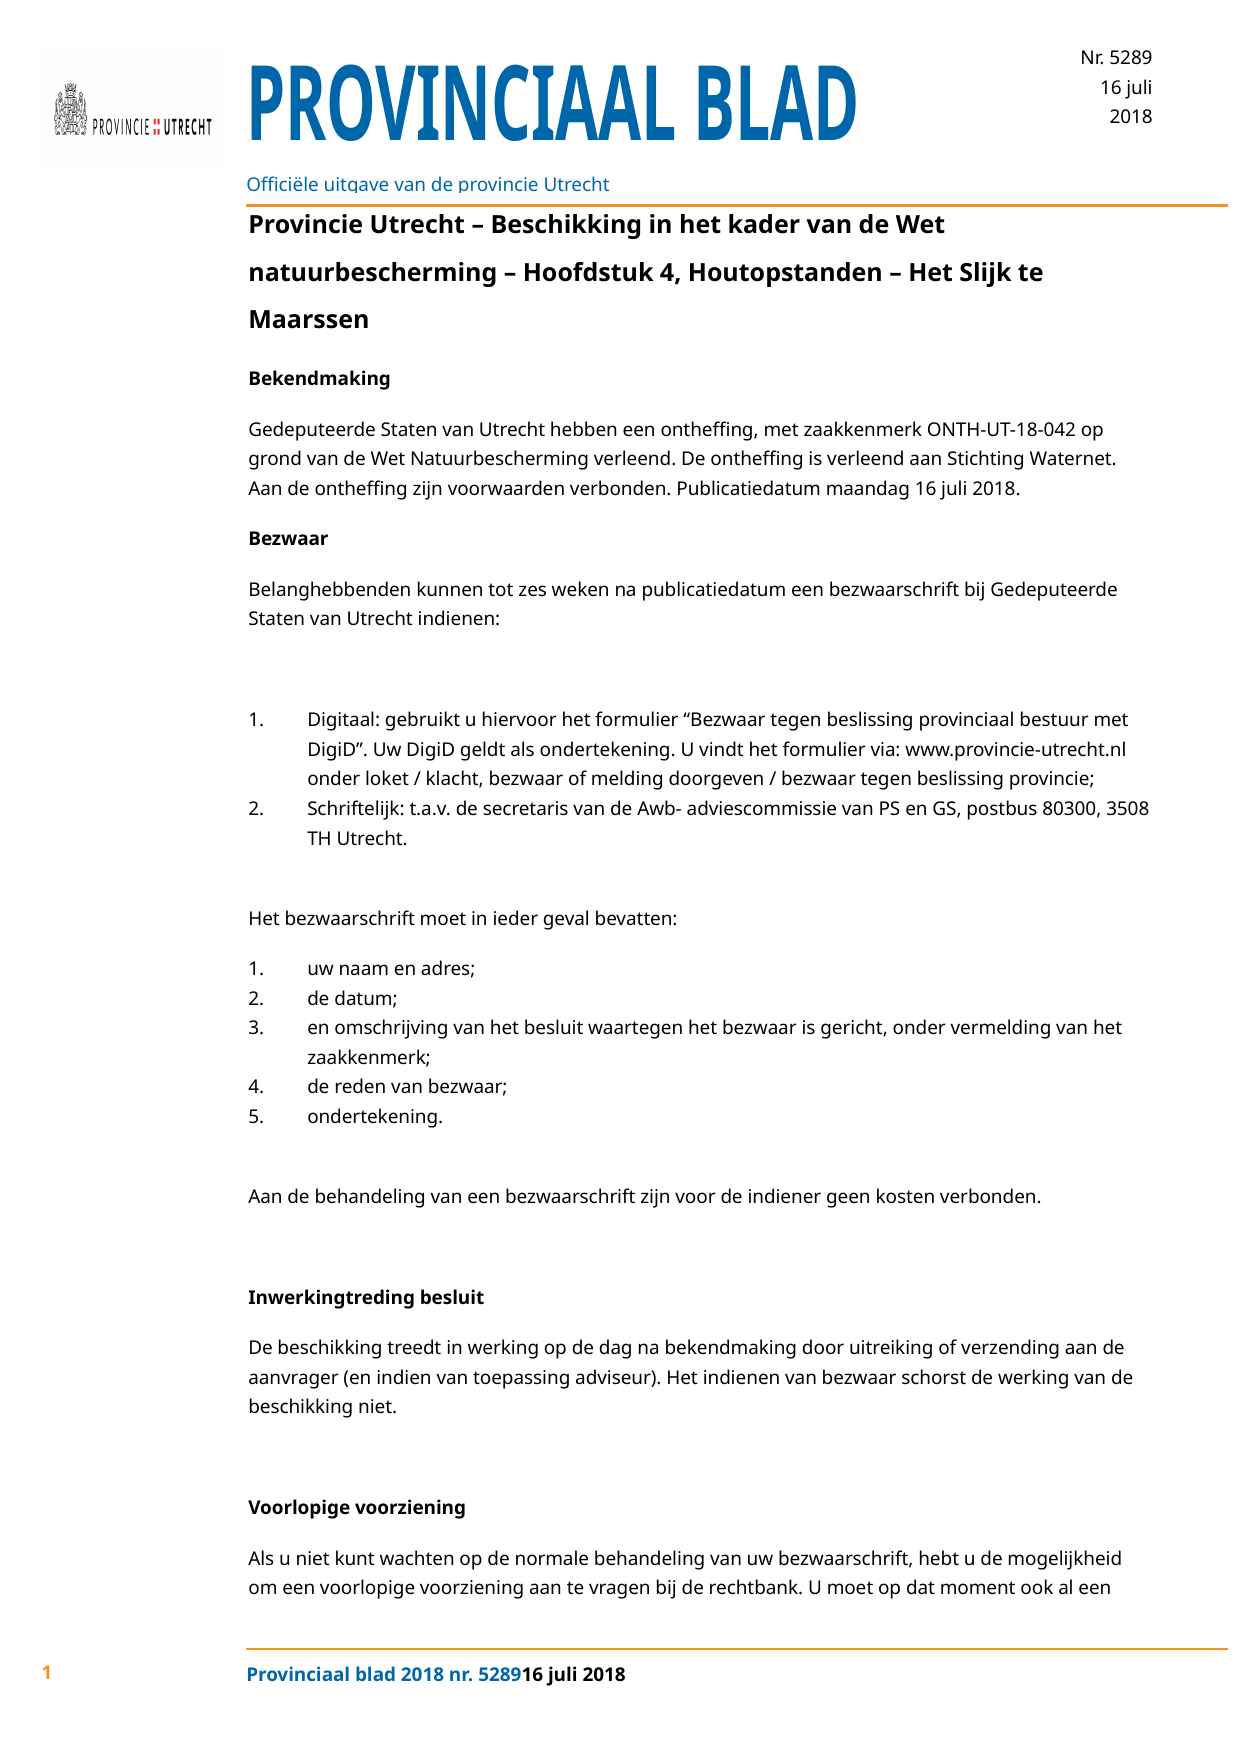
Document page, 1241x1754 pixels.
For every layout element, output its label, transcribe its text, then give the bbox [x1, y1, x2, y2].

text Aan de behandeling van een bezwaarschrift zijn voor de indiener geen kosten verbonden. [248, 1183, 1152, 1209]
list de datum; [248, 985, 1152, 1010]
list en omschrijving van het besluit waartegen het bezwaar is gericht, onder vermelding van het zaakkenmerk; [248, 1014, 1152, 1069]
list Digitaal: gebruikt u hiervoor het formulier “Bezwaar tegen beslissing provinciaal bestuur met DigiD”. Uw DigiD geldt als ondertekening. U vindt het formulier via: www.provincie-utrecht.nl onder loket / klacht, bezwaar of melding doorgeven / bezwaar tegen beslissing provincie; [248, 706, 1152, 791]
list Schriftelijk: t.a.v. de secretaris van de Awb- adviescommissie van PS en GS, postbus 80300, 3508 TH Utrecht. [248, 795, 1152, 850]
text De beschikking treedt in werking op de dag na bekendmaking door uitreiking of verzending aan de aanvrager (en indien van toepassing adviseur). Het indienen van bezwaar schorst de werking van de beschikking niet. [248, 1334, 1152, 1419]
text Voorlopige voorziening [248, 1494, 1152, 1520]
text Inwerkingtreding besluit [248, 1284, 1152, 1309]
picture [41, 47, 231, 172]
list uw naam en adres; [248, 955, 1152, 981]
text Belanghebbenden kunnen tot zes weken na publicatiedatum een bezwaarschrift bij Gedeputeerde Staten van Utrecht indienen: [248, 576, 1152, 631]
text Gedeputeerde Staten van Utrecht hebben een ontheffing, met zaakkenmerk ONTH-UT-18-042 op grond van de Wet Natuurbescherming verleend. De ontheffing is verleend aan Stichting Waternet. Aan de ontheffing zijn voorwaarden verbonden. Publicatiedatum maandag 16 juli 2018. [248, 416, 1152, 501]
text Het bezwaarschrift moet in ieder geval bevatten: [248, 905, 1152, 930]
text Provincie Utrecht – Beschikking in het kader van de Wet natuurbescherming – Hoofdstuk 4, Houtopstanden – Het Slijk te Maarssen [248, 207, 1152, 336]
list de reden van bezwaar; [248, 1073, 1152, 1099]
text Als u niet kunt wachten op de normale behandeling van uw bezwaarschrift, hebt u de mogelijkheid om een voorlopige voorziening aan te vragen bij de rechtbank. U moet op dat moment ook al een [248, 1545, 1152, 1600]
text Bekendmaking [248, 366, 1152, 391]
list ondertekening. [248, 1103, 1152, 1129]
text Bezwaar [248, 526, 1152, 551]
